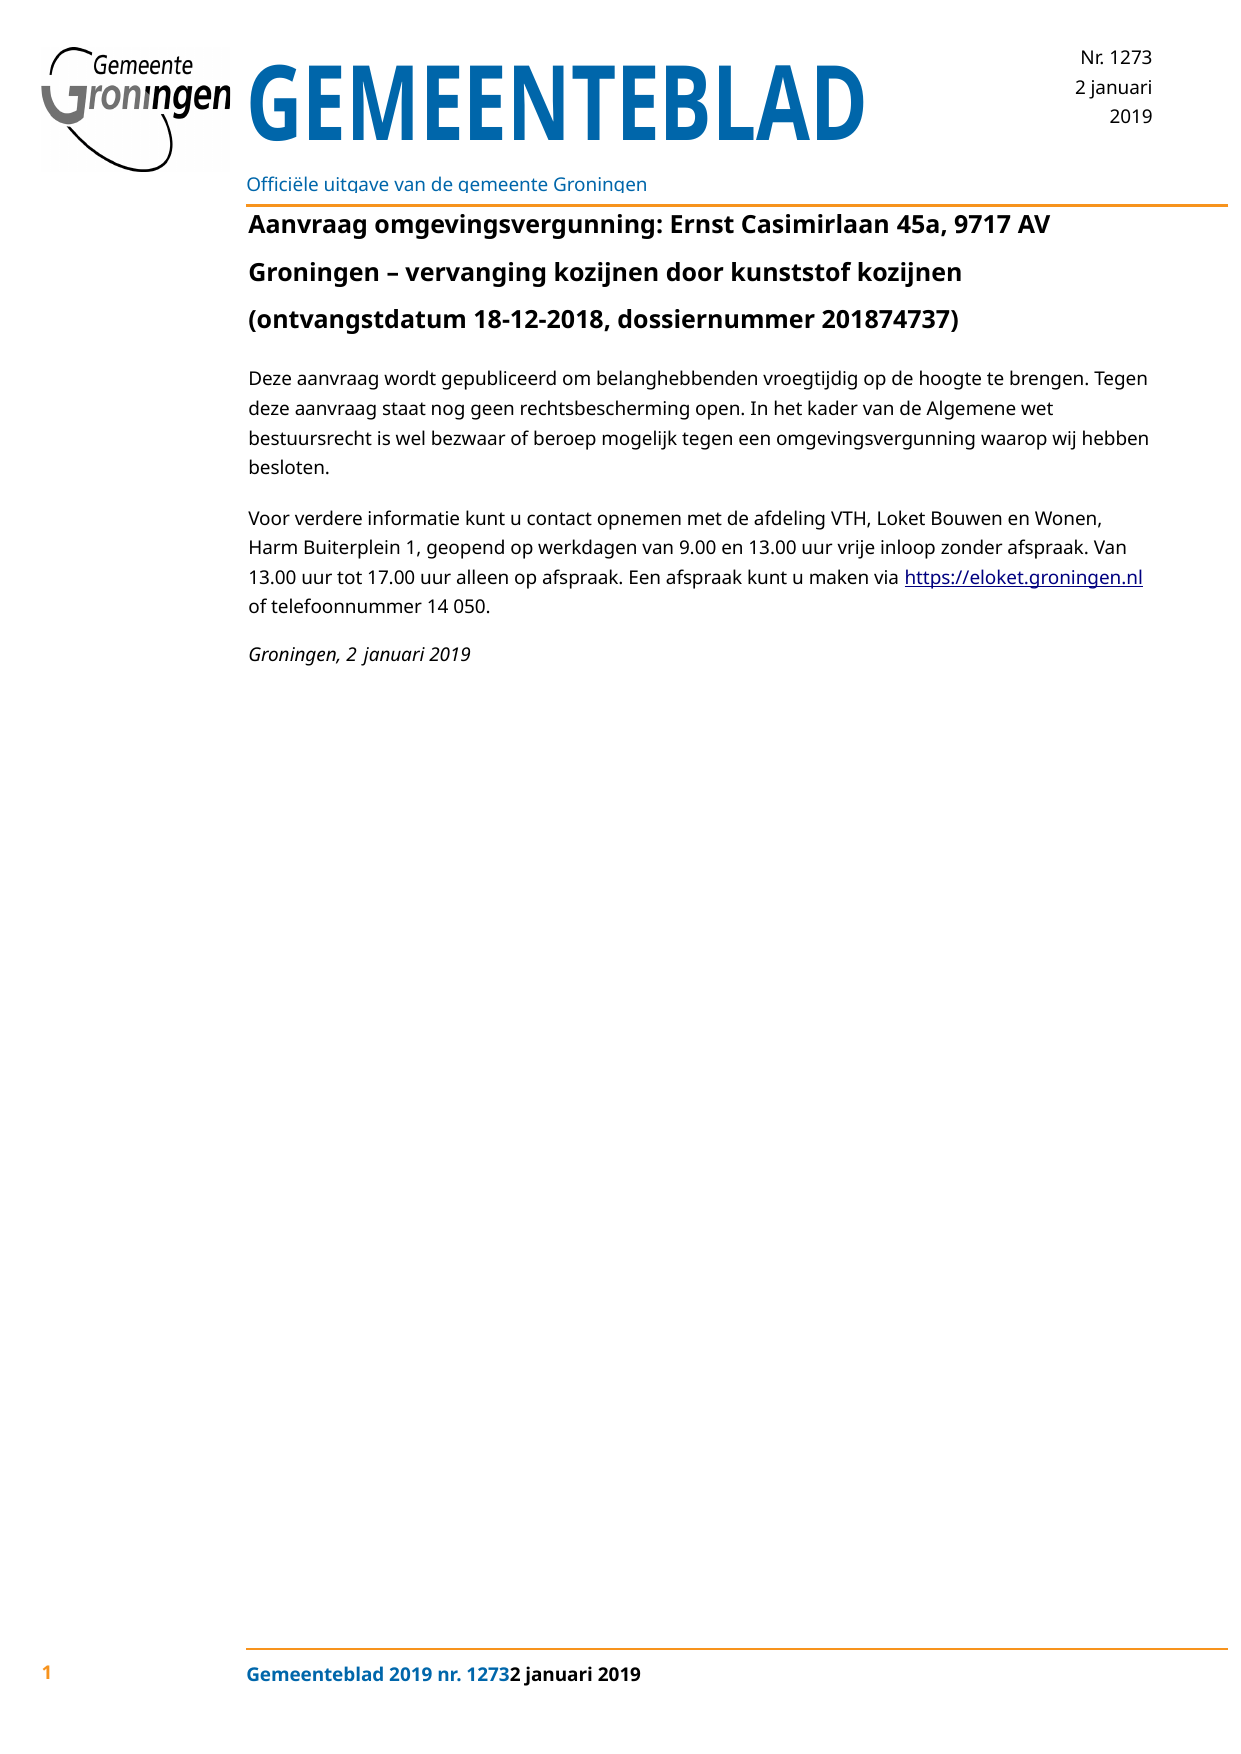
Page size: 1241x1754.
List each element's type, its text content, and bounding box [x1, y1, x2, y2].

text Deze aanvraag wordt gepubliceerd om belanghebbenden vroegtijdig op de hoogte te brengen. Tegen deze aanvraag staat nog geen rechtsbescherming open. In het kader van de Algemene wet bestuursrecht is wel bezwaar of beroep mogelijk tegen een omgevingsvergunning waarop wij hebben besloten. [248, 366, 1152, 480]
text Voor verdere informatie kunt u contact opnemen met de afdeling VTH, Loket Bouwen en Wonen, Harm Buiterplein 1, geopend op werkdagen van 9.00 en 13.00 uur vrije inloop zonder afspraak. Van 13.00 uur tot 17.00 uur alleen op afspraak. Een afspraak kunt u maken via https://eloket.groningen.nl of telefoonnummer 14 050. [248, 505, 1152, 619]
picture [41, 47, 231, 172]
text Groningen, 2 januari 2019 [248, 641, 1152, 667]
text Aanvraag omgevingsvergunning: Ernst Casimirlaan 45a, 9717 AV Groningen – vervanging kozijnen door kunststof kozijnen (ontvangstdatum 18-12-2018, dossiernummer 201874737) [248, 207, 1152, 336]
